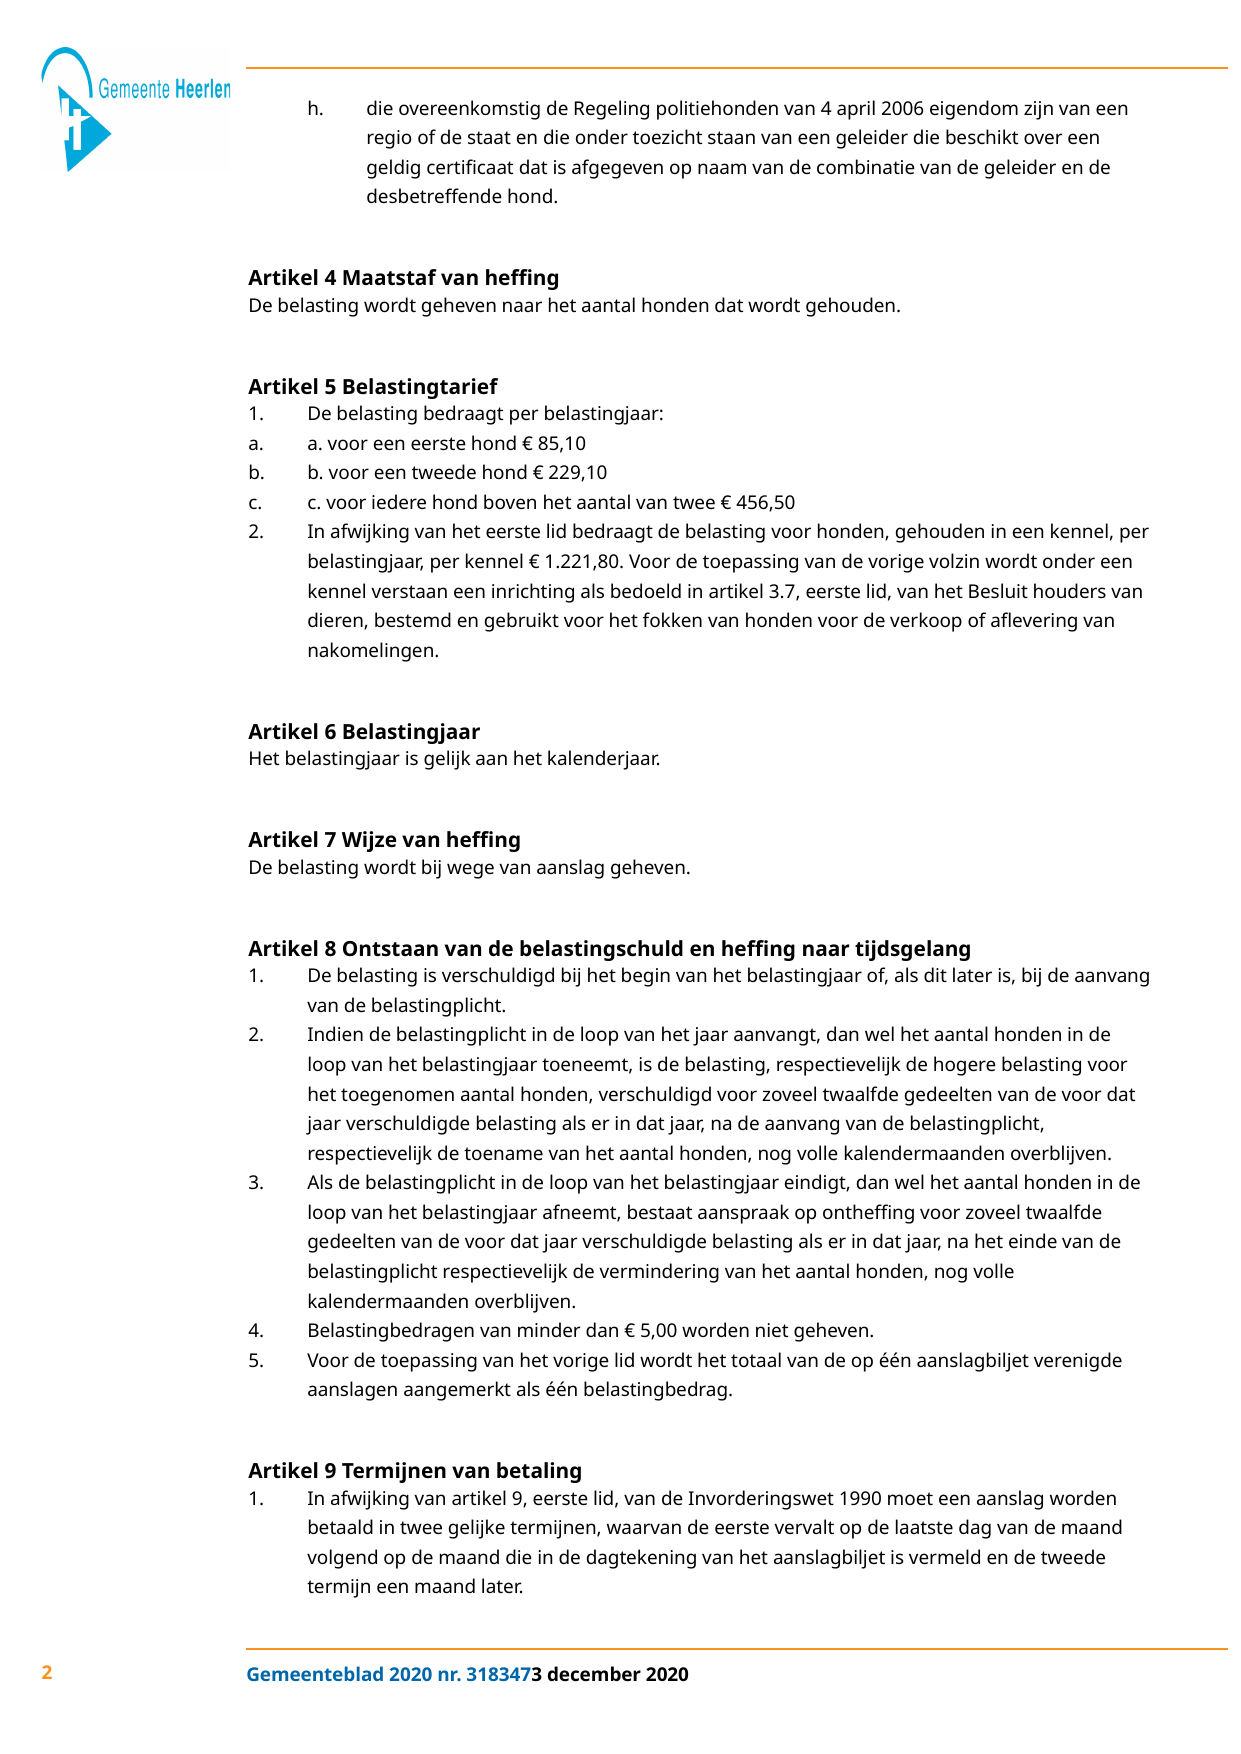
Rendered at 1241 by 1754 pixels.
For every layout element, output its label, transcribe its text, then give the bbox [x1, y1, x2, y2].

list b. voor een tweede hond € 229,10 [248, 459, 1152, 485]
text Artikel 7 Wijze van heffing [248, 826, 1152, 854]
list Als de belastingplicht in de loop van het belastingjaar eindigt, dan wel het aantal honden in de loop van het belastingjaar afneemt, bestaat aanspraak op ontheffing voor zoveel twaalfde gedeelten van de voor dat jaar verschuldigde belasting als er in dat jaar, na het einde van de belastingplicht respectievelijk de vermindering van het aantal honden, nog volle kalendermaanden overblijven. [248, 1169, 1152, 1313]
list Belastingbedragen van minder dan € 5,00 worden niet geheven. [248, 1317, 1152, 1343]
text Het belastingjaar is gelijk aan het kalenderjaar. [248, 746, 1152, 771]
text Artikel 8 Ontstaan van de belastingschuld en heffing naar tijdsgelang [248, 934, 1152, 962]
picture [41, 47, 231, 172]
list Voor de toepassing van het vorige lid wordt het totaal van de op één aanslagbiljet verenigde aanslagen aangemerkt als één belastingbedrag. [248, 1347, 1152, 1402]
text Artikel 6 Belastingjaar [248, 717, 1152, 746]
list c. voor iedere hond boven het aantal van twee € 456,50 [248, 489, 1152, 515]
list De belasting bedraagt per belastingjaar: [248, 400, 1152, 426]
list In afwijking van het eerste lid bedraagt de belasting voor honden, gehouden in een kennel, per belastingjaar, per kennel € 1.221,80. Voor de toepassing van de vorige volzin wordt onder een kennel verstaan een inrichting als bedoeld in artikel 3.7, eerste lid, van het Besluit houders van dieren, bestemd en gebruikt voor het fokken van honden voor de verkoop of aflevering van nakomelingen. [248, 519, 1152, 663]
text De belasting wordt geheven naar het aantal honden dat wordt gehouden. [248, 292, 1152, 318]
list De belasting is verschuldigd bij het begin van het belastingjaar of, als dit later is, bij de aanvang van de belastingplicht. [248, 962, 1152, 1018]
picture [41, 47, 59, 70]
text Artikel 9 Termijnen van betaling [248, 1457, 1152, 1485]
text Artikel 4 Maatstaf van heffing [248, 263, 1152, 292]
list In afwijking van artikel 9, eerste lid, van de Invorderingswet 1990 moet een aanslag worden betaald in twee gelijke termijnen, waarvan de eerste vervalt op de laatste dag van de maand volgend op de maand die in de dagtekening van het aanslagbiljet is vermeld en de tweede termijn een maand later. [248, 1485, 1152, 1599]
list die overeenkomstig de Regeling politiehonden van 4 april 2006 eigendom zijn van een regio of de staat en die onder toezicht staan van een geleider die beschikt over een geldig certificaat dat is afgegeven op naam van de combinatie van de geleider en de desbetreffende hond. [307, 95, 1152, 209]
list Indien de belastingplicht in de loop van het jaar aanvangt, dan wel het aantal honden in de loop van het belastingjaar toeneemt, is de belasting, respectievelijk de hogere belasting voor het toegenomen aantal honden, verschuldigd voor zoveel twaalfde gedeelten van de voor dat jaar verschuldigde belasting als er in dat jaar, na de aanvang van de belastingplicht, respectievelijk de toename van het aantal honden, nog volle kalendermaanden overblijven. [248, 1022, 1152, 1166]
text De belasting wordt bij wege van aanslag geheven. [248, 854, 1152, 880]
list a. voor een eerste hond € 85,10 [248, 430, 1152, 456]
text Artikel 5 Belastingtarief [248, 372, 1152, 400]
